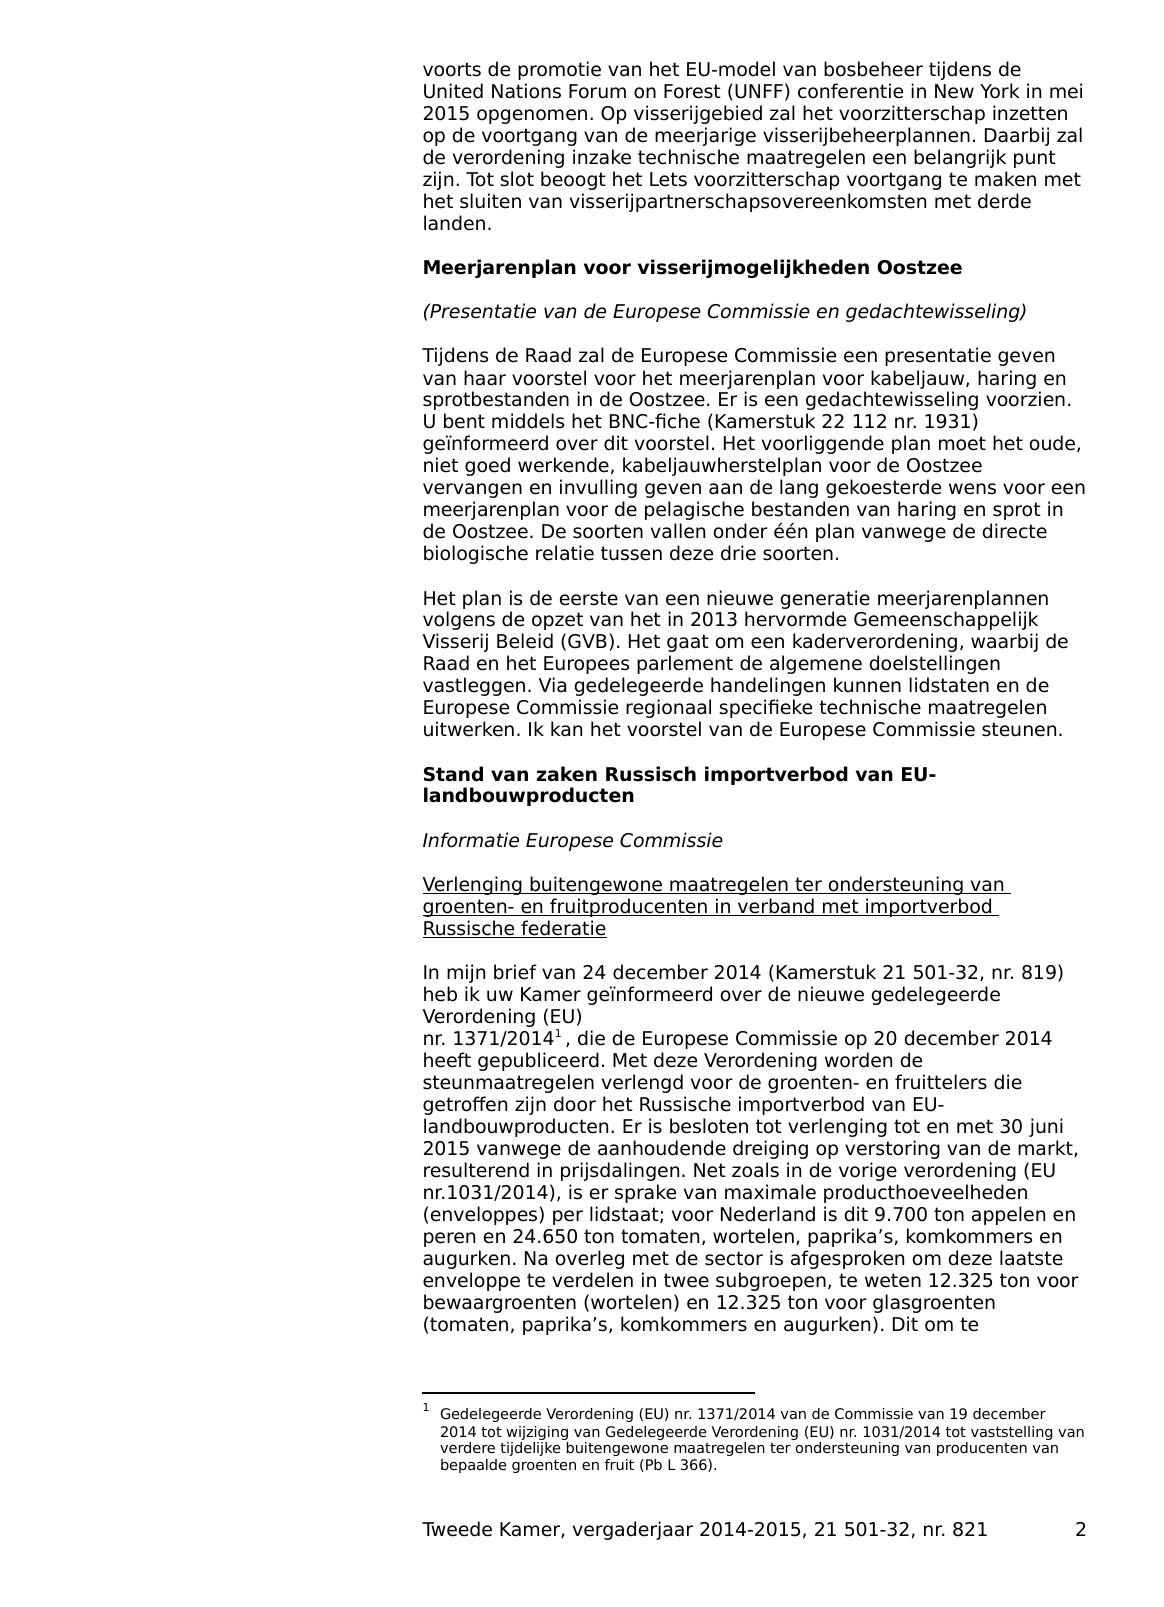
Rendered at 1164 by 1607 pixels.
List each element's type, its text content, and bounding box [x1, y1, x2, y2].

subtitle (Presentatie van de Europese Commissie en gedachtewisseling) [422, 301, 1087, 323]
subtitle Stand van zaken Russisch importverbod van EU-landbouwproducten [422, 763, 1087, 807]
text In mijn brief van 24 december 2014 (Kamerstuk 21 501-32, nr. 819) heb ik uw Kamer geïnformeerd over de nieuwe gedelegeerde Verordening (EU) [422, 962, 1087, 1028]
text voorts de promotie van het EU-model van bosbeheer tijdens de United Nations Forum on Forest (UNFF) conferentie in New York in mei 2015 opgenomen. Op visserijgebied zal het voorzitterschap inzetten op de voortgang van de meerjarige visserijbeheerplannen. Daarbij zal de verordening inzake technische maatregelen een belangrijk punt zijn. Tot slot beoogt het Lets voorzitterschap voortgang te maken met het sluiten van visserijpartnerschapsovereenkomsten met derde landen. [422, 59, 1087, 235]
subtitle Informatie Europese Commissie [422, 829, 1087, 852]
subtitle Meerjarenplan voor visserijmogelijkheden Oostzee [422, 257, 1087, 279]
subtitle Verlenging buitengewone maatregelen ter ondersteuning van groenten- en fruitproducenten in verband met importverbod Russische federatie [422, 874, 1087, 940]
text Tijdens de Raad zal de Europese Commissie een presentatie geven van haar voorstel voor het meerjarenplan voor kabeljauw, haring en sprotbestanden in de Oostzee. Er is een gedachtewisseling voorzien. U bent middels het BNC-fiche (Kamerstuk 22 112 nr. 1931) geïnformeerd over dit voorstel. Het voorliggende plan moet het oude, niet goed werkende, kabeljauwherstelplan voor de Oostzee vervangen en invulling geven aan de lang gekoesterde wens voor een meerjarenplan voor de pelagische bestanden van haring en sprot in de Oostzee. De soorten vallen onder één plan vanwege de directe biologische relatie tussen deze drie soorten. [422, 345, 1087, 565]
text Het plan is de eerste van een nieuwe generatie meerjarenplannen volgens de opzet van het in 2013 hervormde Gemeenschappelijk Visserij Beleid (GVB). Het gaat om een kaderverordening, waarbij de Raad en het Europees parlement de algemene doelstellingen vastleggen. Via gedelegeerde handelingen kunnen lidstaten en de Europese Commissie regionaal specifieke technische maatregelen uitwerken. Ik kan het voorstel van de Europese Commissie steunen. [422, 587, 1087, 741]
text Gedelegeerde Verordening (EU) nr. 1371/2014 van de Commissie van 19 december 2014 tot wijziging van Gedelegeerde Verordening (EU) nr. 1031/2014 tot vaststelling van verdere tijdelijke buitengewone maatregelen ter ondersteuning van producenten van bepaalde groenten en fruit (Pb L 366). [422, 1402, 1087, 1474]
text nr. 1371/2014, die de Europese Commissie op 20 december 2014 heeft gepubliceerd. Met deze Verordening worden de steunmaatregelen verlengd voor de groenten- en fruittelers die getroffen zijn door het Russische importverbod van EU-landbouwproducten. Er is besloten tot verlenging tot en met 30 juni 2015 vanwege de aanhoudende dreiging op verstoring van de markt, resulterend in prijsdalingen. Net zoals in de vorige verordening (EU nr.1031/2014), is er sprake van maximale producthoeveelheden (enveloppes) per lidstaat; voor Nederland is dit 9.700 ton appelen en peren en 24.650 ton tomaten, wortelen, paprika’s, komkommers en augurken. Na overleg met de sector is afgesproken om deze laatste enveloppe te verdelen in twee subgroepen, te weten 12.325 ton voor bewaargroenten (wortelen) en 12.325 ton voor glasgroenten (tomaten, paprika’s, komkommers en augurken). Dit om te [422, 1028, 1087, 1336]
